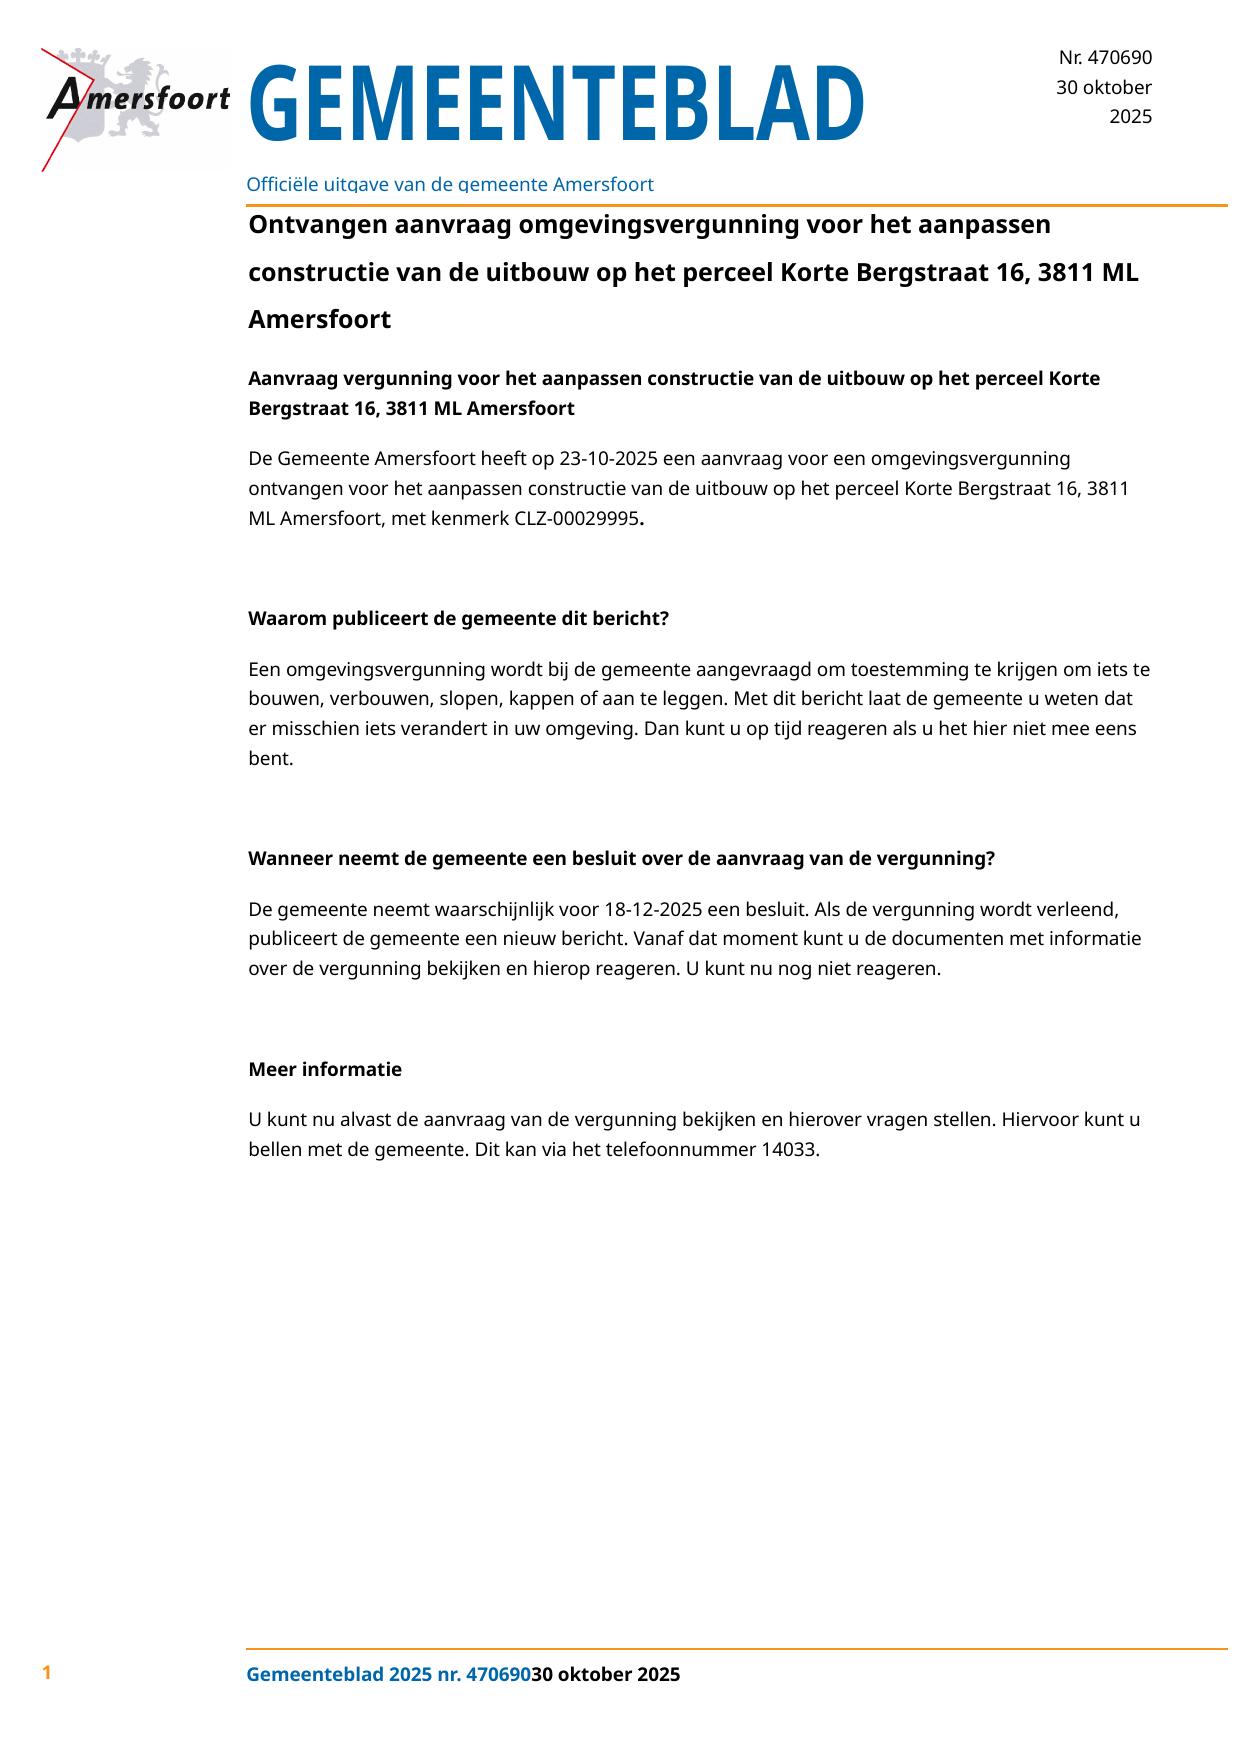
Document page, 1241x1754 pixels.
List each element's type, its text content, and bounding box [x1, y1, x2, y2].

text Waarom publiceert de gemeente dit bericht? [248, 606, 1152, 631]
text Aanvraag vergunning voor het aanpassen constructie van de uitbouw op het perceel Korte Bergstraat 16, 3811 ML Amersfoort [248, 366, 1152, 421]
text Wanneer neemt de gemeente een besluit over de aanvraag van de vergunning? [248, 846, 1152, 871]
text Meer informatie [248, 1056, 1152, 1082]
picture [41, 47, 231, 172]
text De Gemeente Amersfoort heeft op 23-10-2025 een aanvraag voor een omgevingsvergunning ontvangen voor het aanpassen constructie van de uitbouw op het perceel Korte Bergstraat 16, 3811 ML Amersfoort, met kenmerk CLZ-00029995. [248, 446, 1152, 530]
text U kunt nu alvast de aanvraag van de vergunning bekijken en hierover vragen stellen. Hiervoor kunt u bellen met de gemeente. Dit kan via het telefoonnummer 14033. [248, 1106, 1152, 1162]
text De gemeente neemt waarschijnlijk voor 18-12-2025 een besluit. Als de vergunning wordt verleend, publiceert de gemeente een nieuw bericht. Vanaf dat moment kunt u de documenten met informatie over de vergunning bekijken en hierop reageren. U kunt nu nog niet reageren. [248, 896, 1152, 981]
text Een omgevingsvergunning wordt bij de gemeente aangevraagd om toestemming te krijgen om iets te bouwen, verbouwen, slopen, kappen of aan te leggen. Met dit bericht laat de gemeente u weten dat er misschien iets verandert in uw omgeving. Dan kunt u op tijd reageren als u het hier niet mee eens bent. [248, 656, 1152, 770]
text Ontvangen aanvraag omgevingsvergunning voor het aanpassen constructie van de uitbouw op het perceel Korte Bergstraat 16, 3811 ML Amersfoort [248, 207, 1152, 336]
